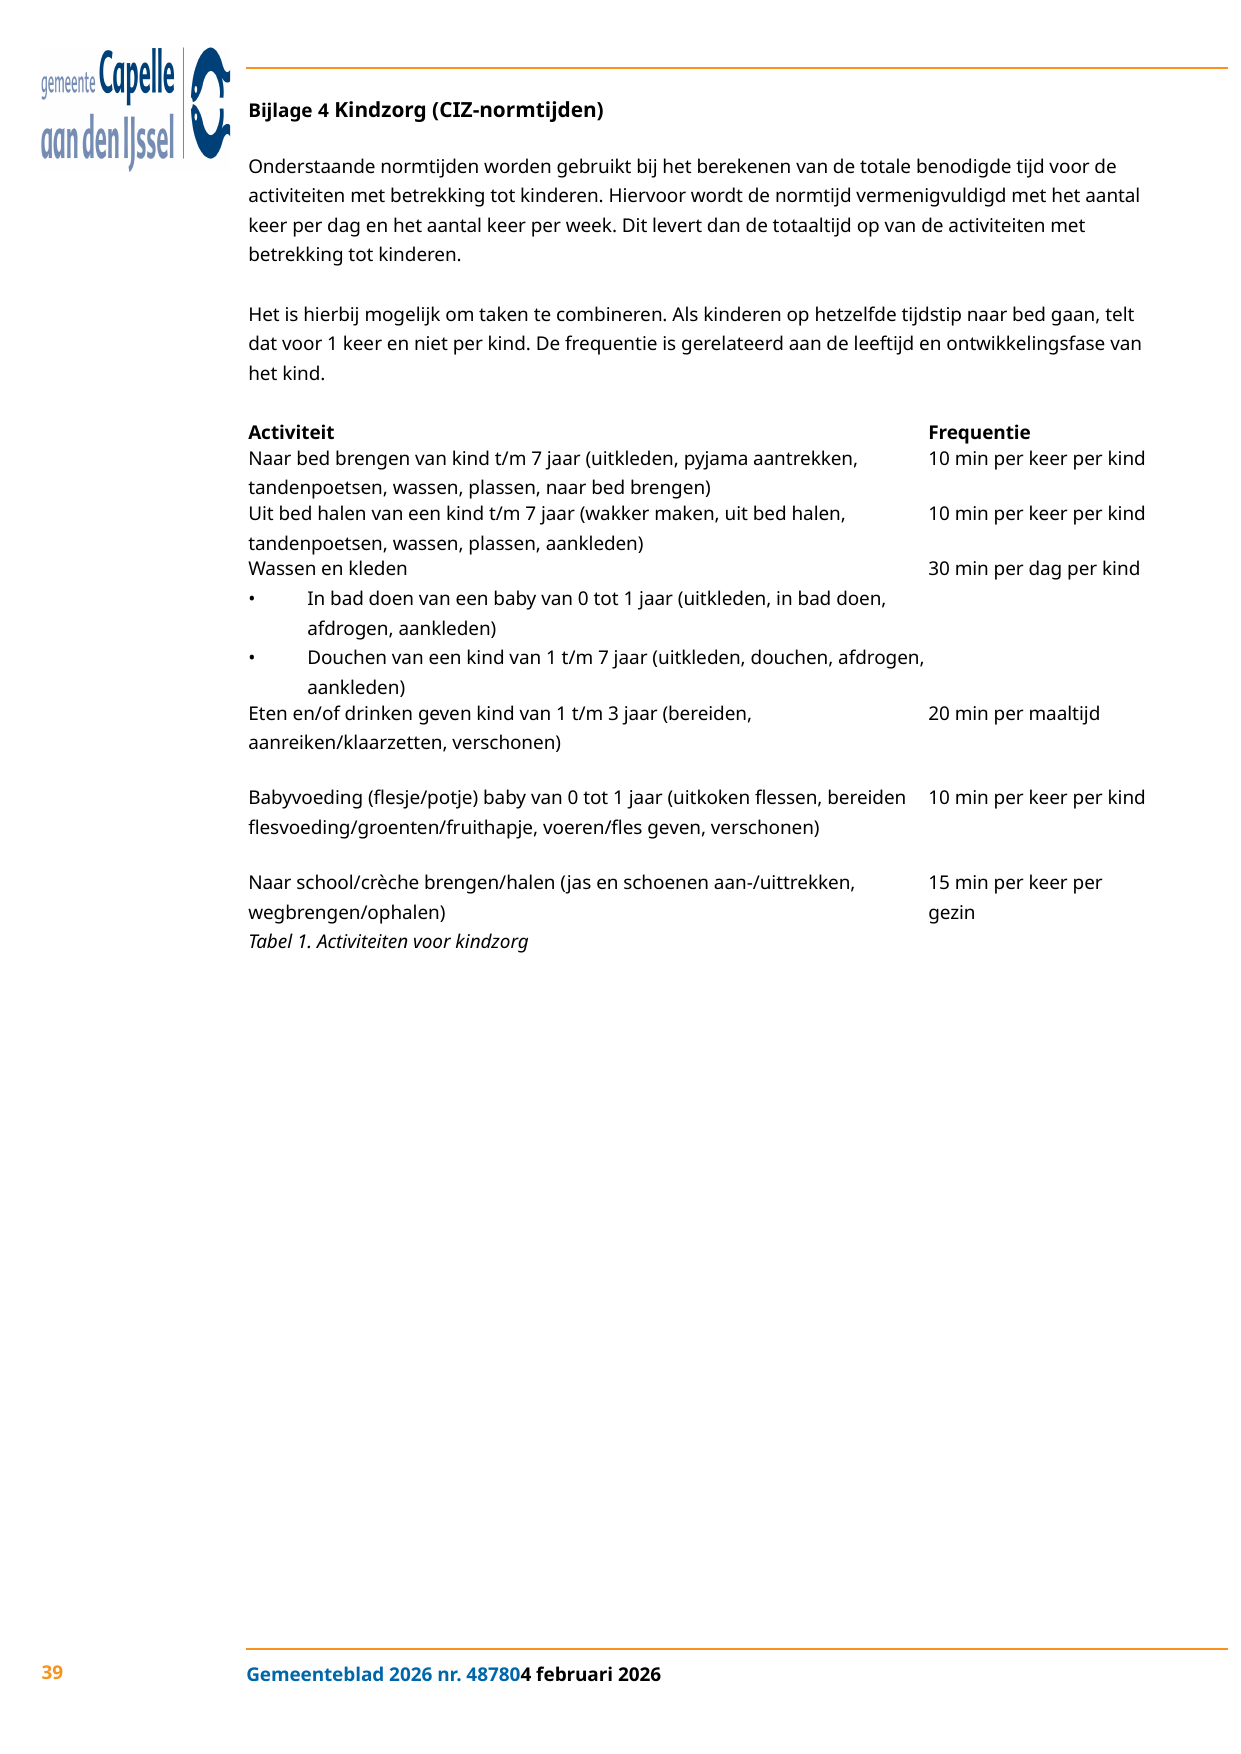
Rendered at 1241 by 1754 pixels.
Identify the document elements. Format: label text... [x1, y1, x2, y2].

table_cell 10 min per keer per kind [928, 500, 1152, 556]
table_cell Eten en/of drinken geven kind van 1 t/m 3 jaar (bereiden, aanreiken/klaarzetten, verschonen) [248, 700, 928, 784]
table_cell Uit bed halen van een kind t/m 7 jaar (wakker maken, uit bed halen, tandenpoetsen, wassen, plassen, aankleden) [248, 500, 928, 556]
table_header Activiteit [248, 419, 928, 445]
table_cell 15 min per keer per gezin [928, 870, 1152, 925]
table_cell 30 min per dag per kind [928, 556, 1152, 700]
table_cell Babyvoeding (flesje/potje) baby van 0 tot 1 jaar (uitkoken flessen, bereiden flesvoeding/groenten/fruithapje, voeren/fles geven, verschonen) [248, 785, 928, 869]
table_header Frequentie [928, 419, 1152, 445]
table_cell 10 min per keer per kind [928, 445, 1152, 500]
table_cell 10 min per keer per kind [928, 785, 1152, 869]
picture [41, 47, 231, 172]
text Bijlage 4 Kindzorg (CIZ-normtijden) [248, 95, 1152, 123]
table_cell Naar school/crèche brengen/halen (jas en schoenen aan-/uittrekken, wegbrengen/ophalen) [248, 870, 928, 925]
text Het is hierbij mogelijk om taken te combineren. Als kinderen op hetzelfde tijdstip naar bed gaan, telt dat voor 1 keer en niet per kind. De frequentie is gerelateerd aan de leeftijd en ontwikkelingsfase van het kind. [248, 301, 1152, 386]
text Tabel 1. Activiteiten voor kindzorg [248, 928, 1152, 954]
table_cell 20 min per maaltijd [928, 700, 1152, 784]
table_cell Wassen en kleden In bad doen van een baby van 0 tot 1 jaar (uitkleden, in bad doen, afdrogen, aankleden) Douchen van een kind van 1 t/m 7 jaar (uitkleden, douchen, afdrogen, aankleden) [248, 556, 928, 700]
text Onderstaande normtijden worden gebruikt bij het berekenen van de totale benodigde tijd voor de activiteiten met betrekking tot kinderen. Hiervoor wordt de normtijd vermenigvuldigd met het aantal keer per dag en het aantal keer per week. Dit levert dan de totaaltijd op van de activiteiten met betrekking tot kinderen. [248, 153, 1152, 267]
table_cell Naar bed brengen van kind t/m 7 jaar (uitkleden, pyjama aantrekken, tandenpoetsen, wassen, plassen, naar bed brengen) [248, 445, 928, 500]
